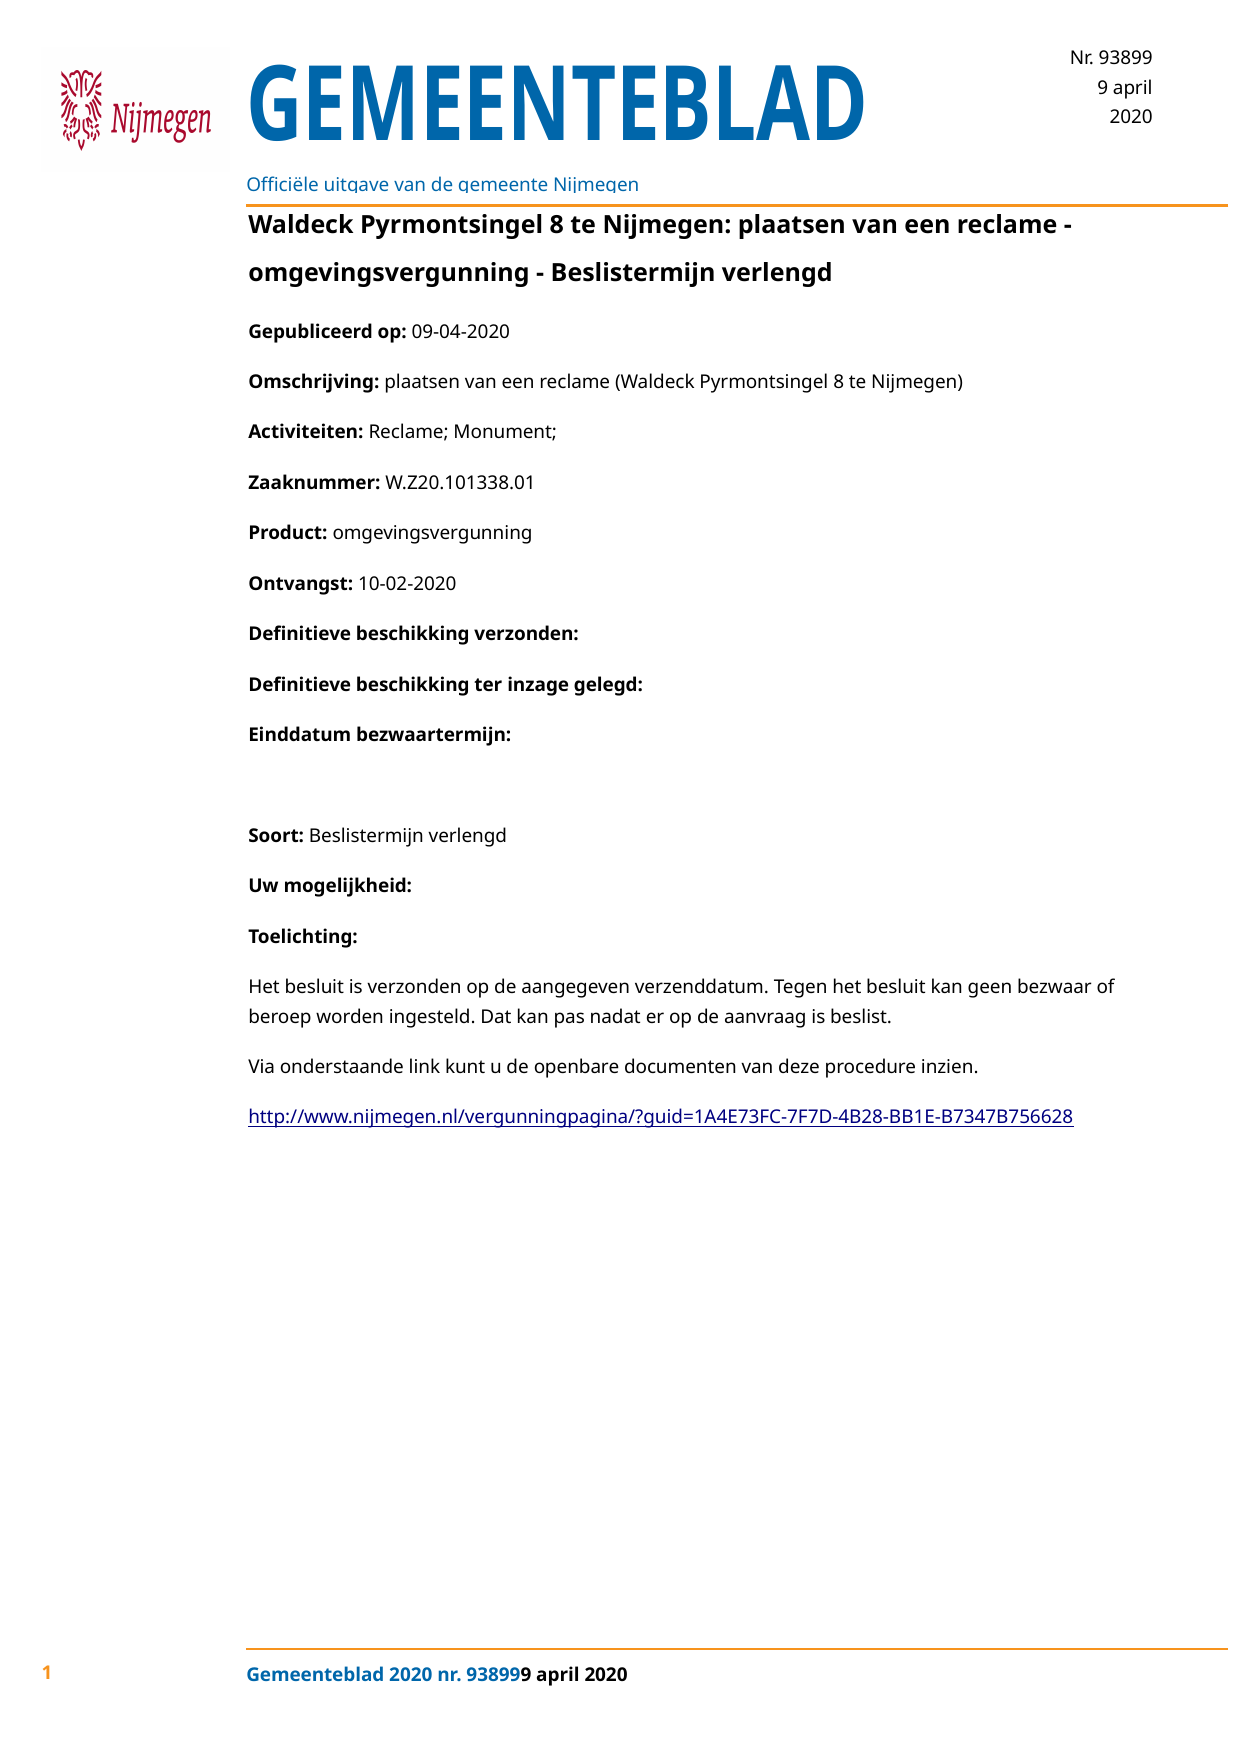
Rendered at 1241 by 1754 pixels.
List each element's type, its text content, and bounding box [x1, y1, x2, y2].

text Via onderstaande link kunt u de openbare documenten van deze procedure inzien. [248, 1053, 1152, 1079]
text Omschrijving: plaatsen van een reclame (Waldeck Pyrmontsingel 8 te Nijmegen) [248, 368, 1152, 394]
picture [41, 47, 231, 172]
text Definitieve beschikking verzonden: [248, 620, 1152, 646]
text Einddatum bezwaartermijn: [248, 721, 1152, 747]
text Het besluit is verzonden op de aangegeven verzenddatum. Tegen het besluit kan geen bezwaar of beroep worden ingesteld. Dat kan pas nadat er op de aanvraag is beslist. [248, 973, 1152, 1029]
text Ontvangst: 10-02-2020 [248, 570, 1152, 596]
text Gepubliceerd op: 09-04-2020 [248, 318, 1152, 344]
text Waldeck Pyrmontsingel 8 te Nijmegen: plaatsen van een reclame - omgevingsvergunning - Beslistermijn verlengd [248, 207, 1152, 288]
text Product: omgevingsvergunning [248, 519, 1152, 545]
text Zaaknummer: W.Z20.101338.01 [248, 469, 1152, 495]
text Soort: Beslistermijn verlengd [248, 822, 1152, 848]
text Definitieve beschikking ter inzage gelegd: [248, 671, 1152, 697]
text http://www.nijmegen.nl/vergunningpagina/?guid=1A4E73FC-7F7D-4B28-BB1E-B7347B756628 [248, 1104, 1152, 1129]
text Toelichting: [248, 923, 1152, 949]
text Activiteiten: Reclame; Monument; [248, 419, 1152, 444]
text Uw mogelijkheid: [248, 872, 1152, 898]
